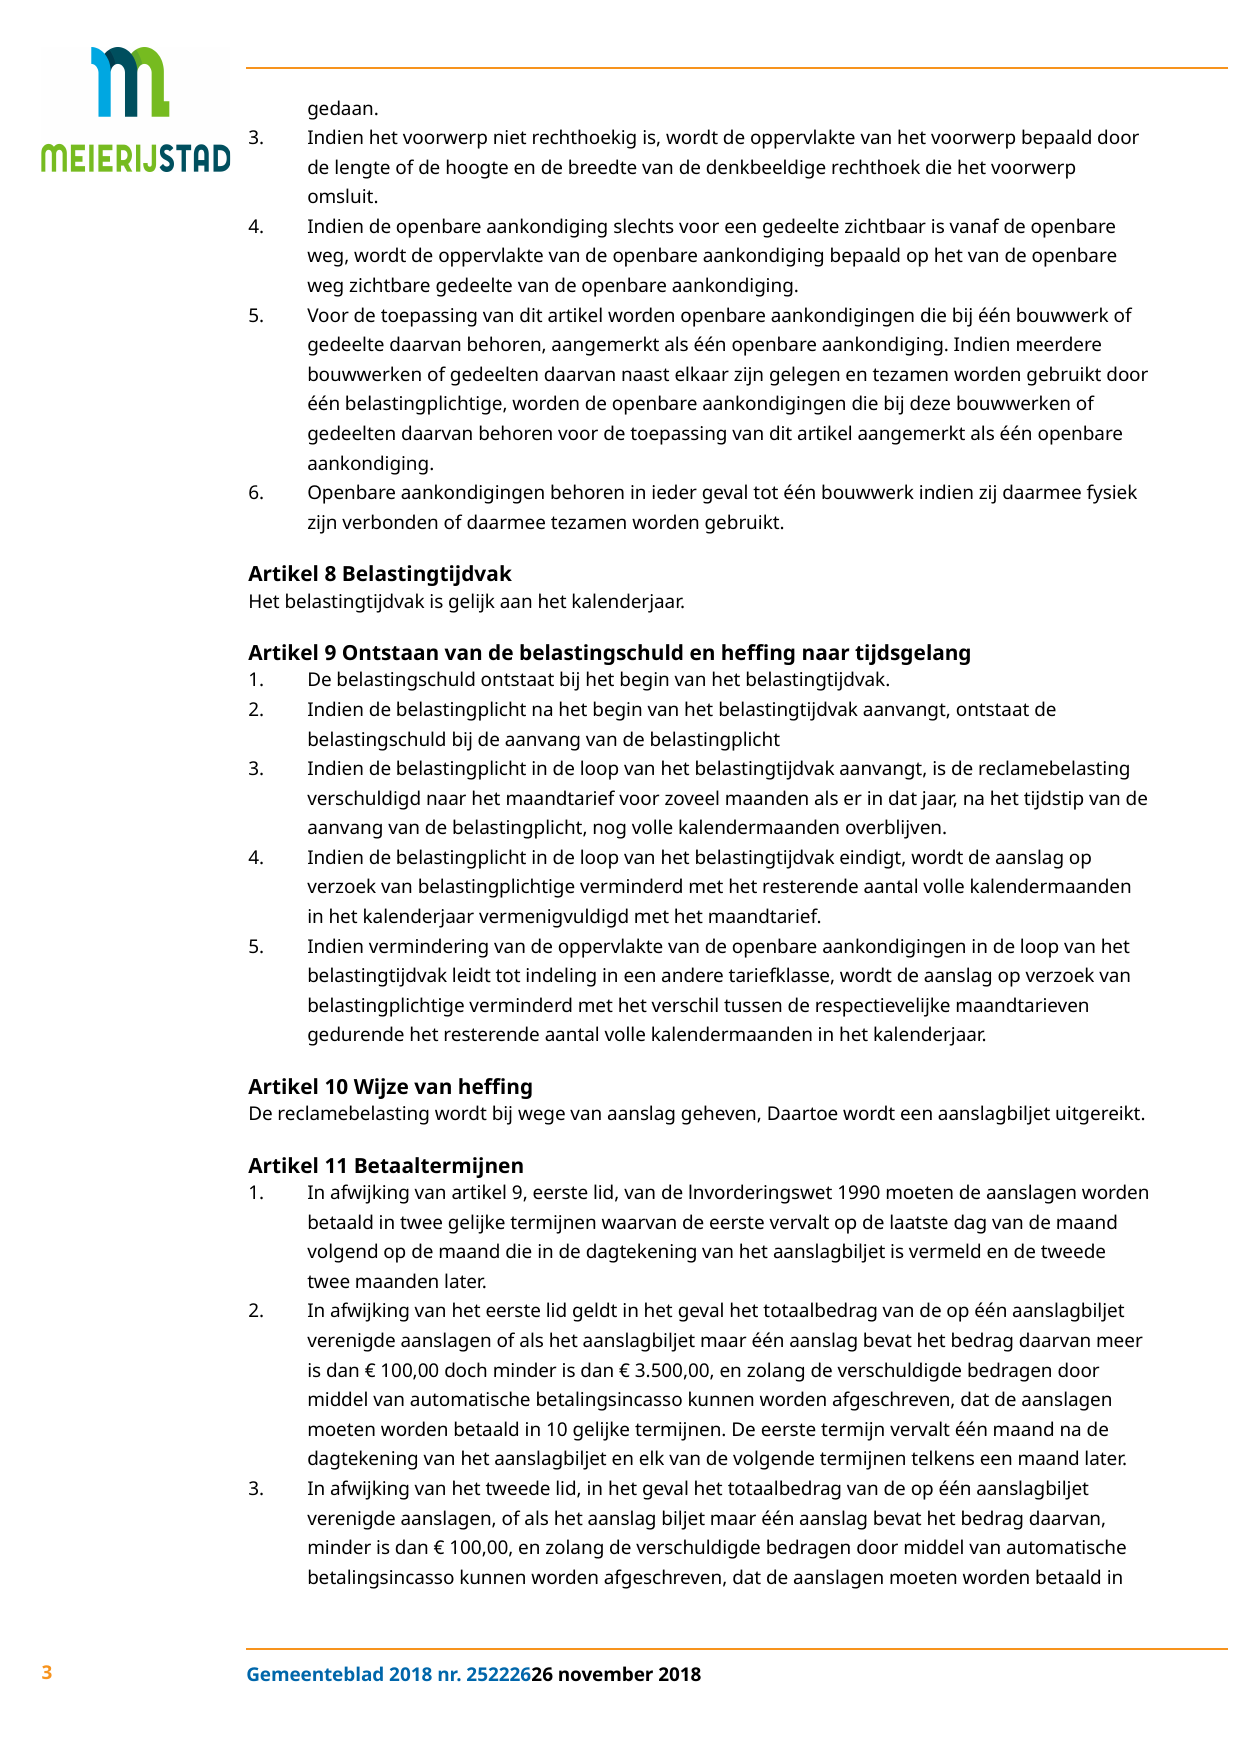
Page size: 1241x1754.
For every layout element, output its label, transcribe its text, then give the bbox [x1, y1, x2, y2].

list In afwijking van het eerste lid geldt in het geval het totaalbedrag van de op één aanslagbiljet verenigde aanslagen of als het aanslagbiljet maar één aanslag bevat het bedrag daarvan meer is dan € 100,00 doch minder is dan € 3.500,00, en zolang de verschuldigde bedragen door middel van automatische betalingsincasso kunnen worden afgeschreven, dat de aanslagen moeten worden betaald in 10 gelijke termijnen. De eerste termijn vervalt één maand na de dagtekening van het aanslagbiljet en elk van de volgende termijnen telkens een maand later. [248, 1298, 1152, 1471]
picture [41, 47, 231, 172]
text Artikel 10 Wijze van heffing [248, 1072, 1152, 1101]
list Indien het voorwerp niet rechthoekig is, wordt de oppervlakte van het voorwerp bepaald door de lengte of de hoogte en de breedte van de denkbeeldige rechthoek die het voorwerp omsluit. [248, 124, 1152, 209]
list Voor de toepassing van dit artikel worden openbare aankondigingen die bij één bouwwerk of gedeelte daarvan behoren, aangemerkt als één openbare aankondiging. Indien meerdere bouwwerken of gedeelten daarvan naast elkaar zijn gelegen en tezamen worden gebruikt door één belastingplichtige, worden de openbare aankondigingen die bij deze bouwwerken of gedeelten daarvan behoren voor de toepassing van dit artikel aangemerkt als één openbare aankondiging. [248, 302, 1152, 476]
list Indien de belastingplicht na het begin van het belastingtijdvak aanvangt, ontstaat de belastingschuld bij de aanvang van de belastingplicht [248, 696, 1152, 752]
list In afwijking van artikel 9, eerste lid, van de lnvorderingswet 1990 moeten de aanslagen worden betaald in twee gelijke termijnen waarvan de eerste vervalt op de laatste dag van de maand volgend op de maand die in de dagtekening van het aanslagbiljet is vermeld en de tweede twee maanden later. [248, 1179, 1152, 1294]
text Artikel 11 Betaaltermijnen [248, 1151, 1152, 1179]
text De reclamebelasting wordt bij wege van aanslag geheven, Daartoe wordt een aanslagbiljet uitgereikt. [248, 1101, 1152, 1126]
text Artikel 9 Ontstaan van de belastingschuld en heffing naar tijdsgelang [248, 638, 1152, 667]
list Indien de belastingplicht in de loop van het belastingtijdvak eindigt, wordt de aanslag op verzoek van belastingplichtige verminderd met het resterende aantal volle kalendermaanden in het kalenderjaar vermenigvuldigd met het maandtarief. [248, 844, 1152, 929]
list Indien vermindering van de oppervlakte van de openbare aankondigingen in de loop van het belastingtijdvak leidt tot indeling in een andere tariefklasse, wordt de aanslag op verzoek van belastingplichtige verminderd met het verschil tussen de respectievelijke maandtarieven gedurende het resterende aantal volle kalendermaanden in het kalenderjaar. [248, 933, 1152, 1047]
text Het belastingtijdvak is gelijk aan het kalenderjaar. [248, 588, 1152, 613]
list De belastingschuld ontstaat bij het begin van het belastingtijdvak. [248, 667, 1152, 692]
list In afwijking van het tweede lid, in het geval het totaalbedrag van de op één aanslagbiljet verenigde aanslagen, of als het aanslag biljet maar één aanslag bevat het bedrag daarvan, minder is dan € 100,00, en zolang de verschuldigde bedragen door middel van automatische betalingsincasso kunnen worden afgeschreven, dat de aanslagen moeten worden betaald in [248, 1475, 1152, 1590]
list Indien de openbare aankondiging slechts voor een gedeelte zichtbaar is vanaf de openbare weg, wordt de oppervlakte van de openbare aankondiging bepaald op het van de openbare weg zichtbare gedeelte van de openbare aankondiging. [248, 213, 1152, 298]
list Openbare aankondigingen behoren in ieder geval tot één bouwwerk indien zij daarmee fysiek zijn verbonden of daarmee tezamen worden gebruikt. [248, 479, 1152, 535]
list Indien de belastingplicht in de loop van het belastingtijdvak aanvangt, is de reclamebelasting verschuldigd naar het maandtarief voor zoveel maanden als er in dat jaar, na het tijdstip van de aanvang van de belastingplicht, nog volle kalendermaanden overblijven. [248, 755, 1152, 840]
text Artikel 8 Belastingtijdvak [248, 559, 1152, 588]
list gedaan. [248, 95, 1152, 121]
